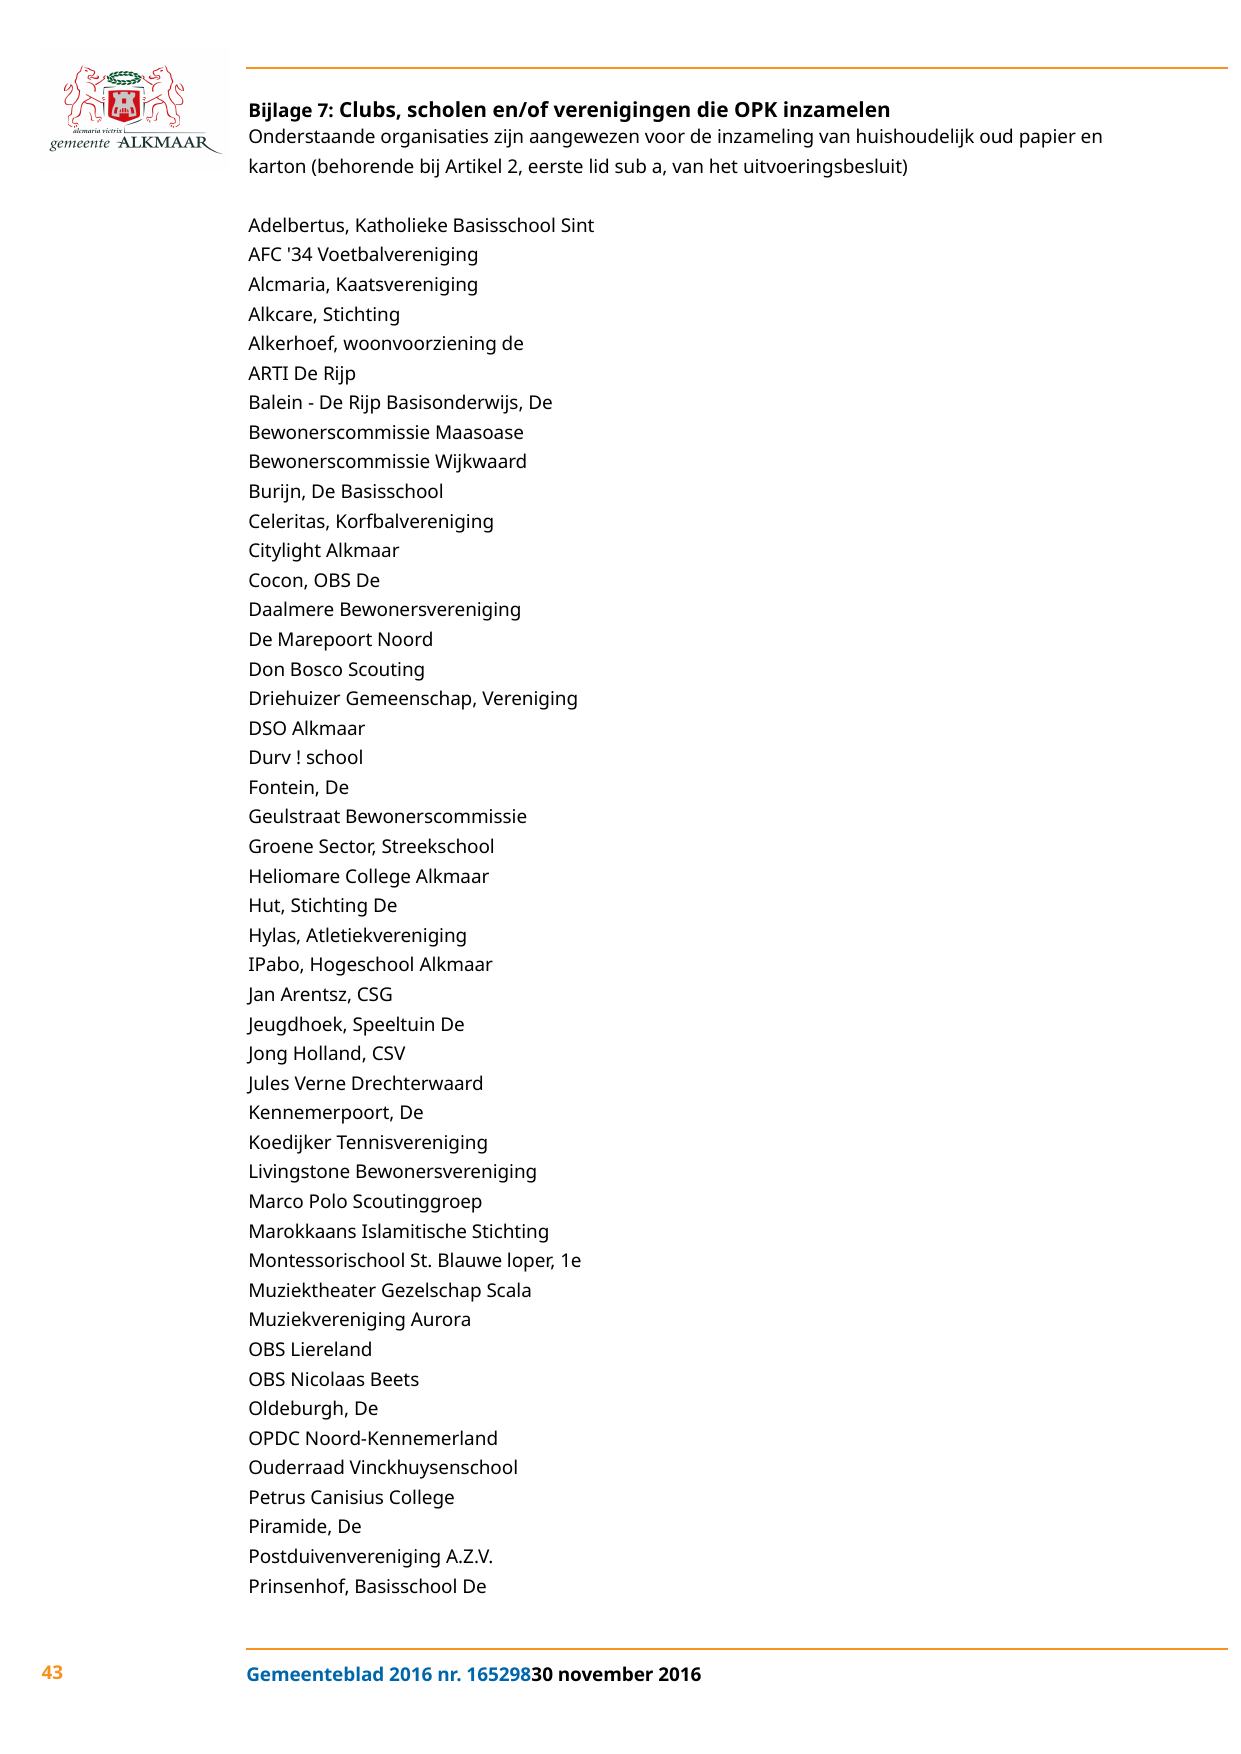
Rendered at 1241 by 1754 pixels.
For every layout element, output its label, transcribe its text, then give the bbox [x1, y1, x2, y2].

text DSO Alkmaar [248, 715, 1152, 741]
text Celeritas, Korfbalvereniging [248, 508, 1152, 534]
text Groene Sector, Streekschool [248, 833, 1152, 859]
text Adelbertus, Katholieke Basisschool Sint [248, 212, 1152, 238]
text Don Bosco Scouting [248, 656, 1152, 682]
picture [41, 47, 231, 172]
text Prinsenhof, Basisschool De [248, 1573, 1152, 1599]
text Jeugdhoek, Speeltuin De [248, 1011, 1152, 1037]
text Citylight Alkmaar [248, 537, 1152, 563]
text ARTI De Rijp [248, 360, 1152, 386]
text Hut, Stichting De [248, 892, 1152, 918]
text Muziektheater Gezelschap Scala [248, 1277, 1152, 1303]
text OBS Nicolaas Beets [248, 1366, 1152, 1392]
text Alkcare, Stichting [248, 301, 1152, 327]
text OPDC Noord-Kennemerland [248, 1425, 1152, 1451]
text Marco Polo Scoutinggroep [248, 1188, 1152, 1214]
text Geulstraat Bewonerscommissie [248, 804, 1152, 829]
text Hylas, Atletiekvereniging [248, 922, 1152, 948]
text Marokkaans Islamitische Stichting [248, 1218, 1152, 1244]
text Burijn, De Basisschool [248, 478, 1152, 504]
text Jan Arentsz, CSG [248, 981, 1152, 1007]
text IPabo, Hogeschool Alkmaar [248, 952, 1152, 977]
text Kennemerpoort, De [248, 1099, 1152, 1125]
text Heliomare College Alkmaar [248, 863, 1152, 889]
text Balein - De Rijp Basisonderwijs, De [248, 389, 1152, 415]
text Driehuizer Gemeenschap, Vereniging [248, 685, 1152, 711]
text Oldeburgh, De [248, 1395, 1152, 1421]
text Jong Holland, CSV [248, 1040, 1152, 1066]
text Montessorischool St. Blauwe loper, 1e [248, 1247, 1152, 1273]
text Cocon, OBS De [248, 567, 1152, 593]
text Livingstone Bewonersvereniging [248, 1159, 1152, 1184]
text Piramide, De [248, 1514, 1152, 1539]
text Bewonerscommissie Maasoase [248, 419, 1152, 445]
text Postduivenvereniging A.Z.V. [248, 1543, 1152, 1569]
text OBS Liereland [248, 1336, 1152, 1362]
text Koedijker Tennisvereniging [248, 1129, 1152, 1155]
text Ouderraad Vinckhuysenschool [248, 1454, 1152, 1480]
text Bijlage 7: Clubs, scholen en/of verenigingen die OPK inzamelen [248, 95, 1152, 123]
text AFC '34 Voetbalvereniging [248, 242, 1152, 267]
text Petrus Canisius College [248, 1484, 1152, 1510]
text Bewonerscommissie Wijkwaard [248, 449, 1152, 474]
text Fontein, De [248, 774, 1152, 800]
text Alcmaria, Kaatsvereniging [248, 271, 1152, 297]
text Jules Verne Drechterwaard [248, 1070, 1152, 1096]
text Durv ! school [248, 744, 1152, 770]
text Onderstaande organisaties zijn aangewezen voor de inzameling van huishoudelijk oud papier en karton (behorende bij Artikel 2, eerste lid sub a, van het uitvoeringsbesluit) [248, 123, 1152, 179]
text Daalmere Bewonersvereniging [248, 597, 1152, 622]
text De Marepoort Noord [248, 626, 1152, 652]
text Alkerhoef, woonvoorziening de [248, 330, 1152, 356]
text Muziekvereniging Aurora [248, 1307, 1152, 1332]
